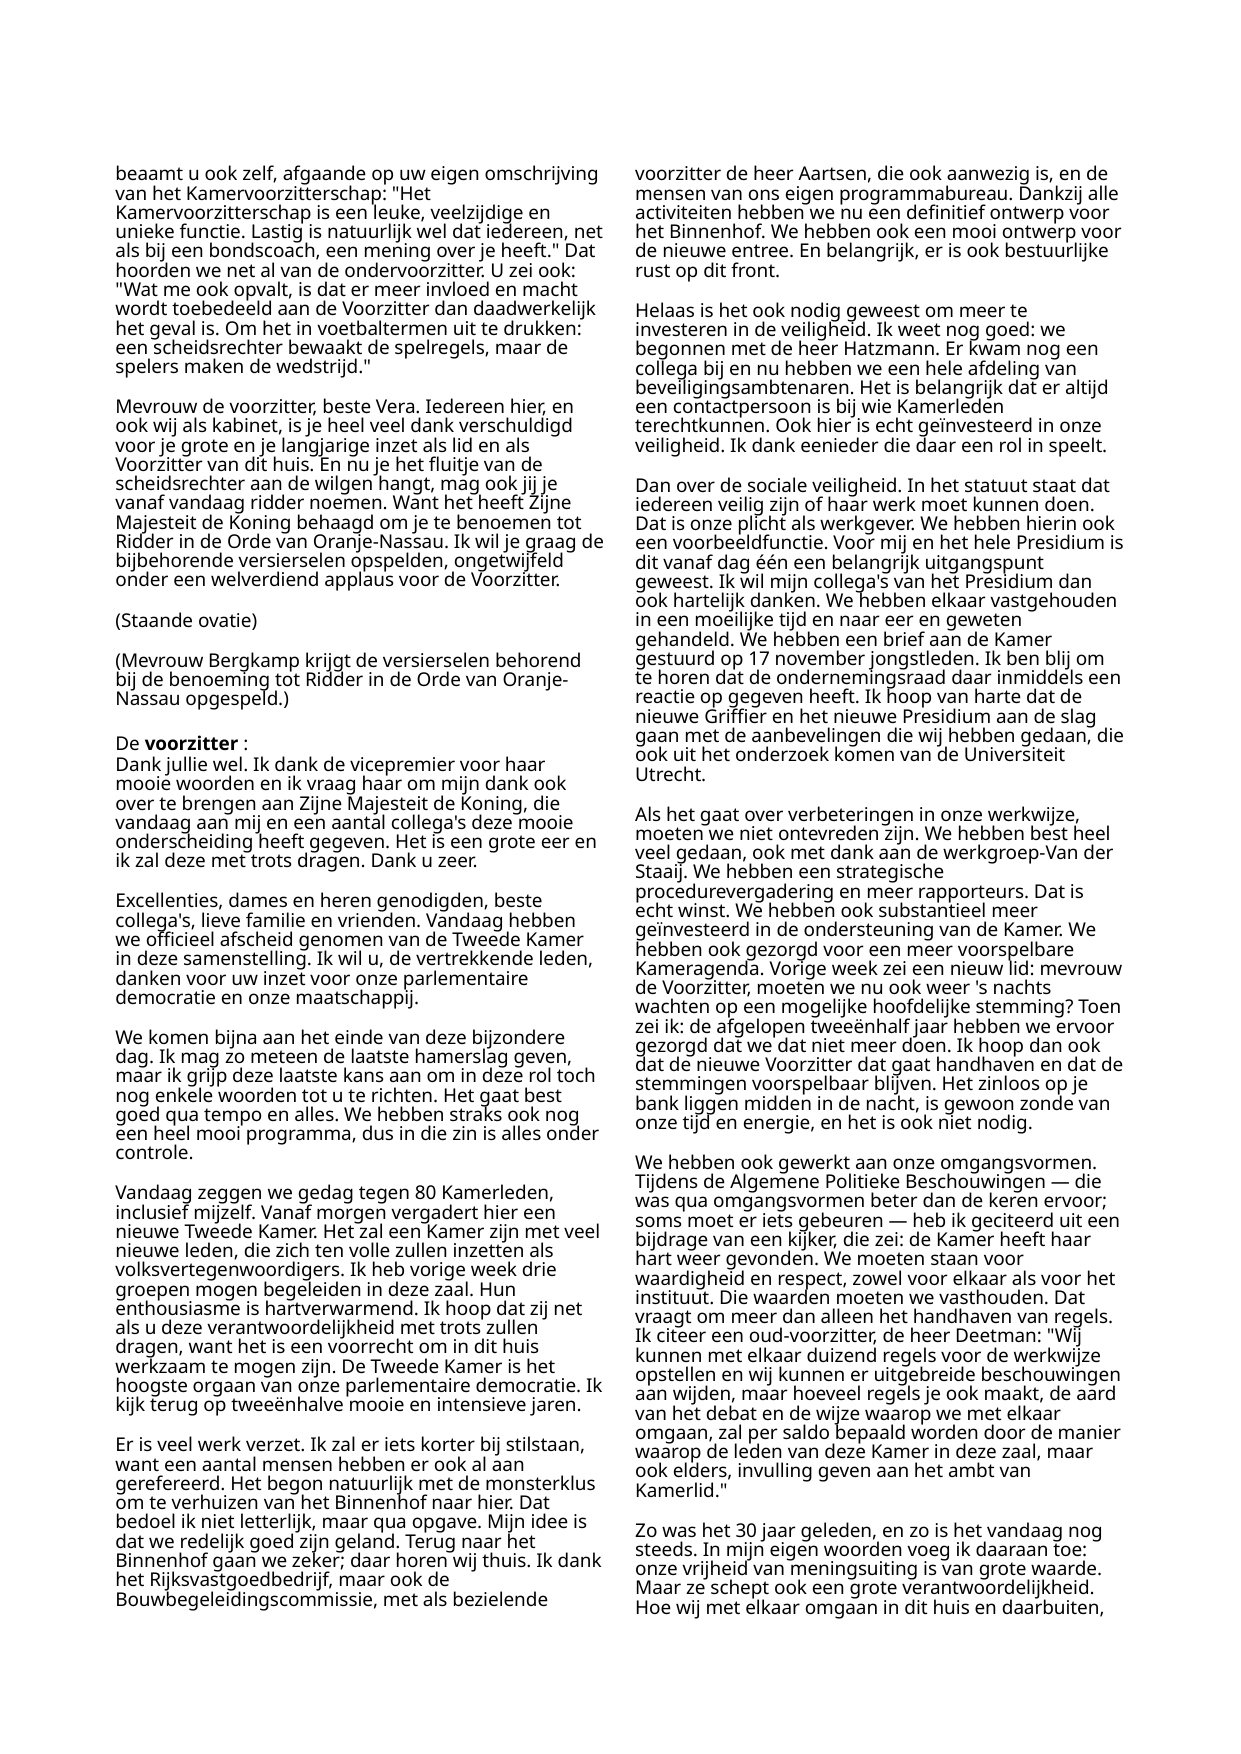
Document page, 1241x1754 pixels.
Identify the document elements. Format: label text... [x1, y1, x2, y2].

text beaamt u ook zelf, afgaande op uw eigen omschrijving van het Kamervoorzitterschap: "Het Kamervoorzitterschap is een leuke, veelzijdige en unieke functie. Lastig is natuurlijk wel dat iedereen, net als bij een bondscoach, een mening over je heeft." Dat hoorden we net al van de ondervoorzitter. U zei ook: "Wat me ook opvalt, is dat er meer invloed en macht wordt toebedeeld aan de Voorzitter dan daadwerkelijk het geval is. Om het in voetbaltermen uit te drukken: een scheidsrechter bewaakt de spelregels, maar de spelers maken de wedstrijd." [115, 165, 605, 377]
text De voorzitter : [115, 730, 605, 756]
text We hebben ook gewerkt aan onze omgangsvormen. Tijdens de Algemene Politieke Beschouwingen — die was qua omgangsvormen beter dan de keren ervoor; soms moet er iets gebeuren — heb ik geciteerd uit een bijdrage van een kijker, die zei: de Kamer heeft haar hart weer gevonden. We moeten staan voor waardigheid en respect, zowel voor elkaar als voor het instituut. Die waarden moeten we vasthouden. Dat vraagt om meer dan alleen het handhaven van regels. Ik citeer een oud-voorzitter, de heer Deetman: "Wij kunnen met elkaar duizend regels voor de werkwijze opstellen en wij kunnen er uitgebreide beschouwingen aan wijden, maar hoeveel regels je ook maakt, de aard van het debat en de wijze waarop we met elkaar omgaan, zal per saldo bepaald worden door de manier waarop de leden van deze Kamer in deze zaal, maar ook elders, invulling geven aan het ambt van Kamerlid." [635, 1154, 1125, 1501]
text Als het gaat over verbeteringen in onze werkwijze, moeten we niet ontevreden zijn. We hebben best heel veel gedaan, ook met dank aan de werkgroep-Van der Staaij. We hebben een strategische procedurevergadering en meer rapporteurs. Dat is echt winst. We hebben ook substantieel meer geïnvesteerd in de ondersteuning van de Kamer. We hebben ook gezorgd voor een meer voorspelbare Kameragenda. Vorige week zei een nieuw lid: mevrouw de Voorzitter, moeten we nu ook weer 's nachts wachten op een mogelijke hoofdelijke stemming? Toen zei ik: de afgelopen tweeënhalf jaar hebben we ervoor gezorgd dat we dat niet meer doen. Ik hoop dan ook dat de nieuwe Voorzitter dat gaat handhaven en dat de stemmingen voorspelbaar blijven. Het zinloos op je bank liggen midden in de nacht, is gewoon zonde van onze tijd en energie, en het is ook niet nodig. [635, 806, 1125, 1133]
text Zo was het 30 jaar geleden, en zo is het vandaag nog steeds. In mijn eigen woorden voeg ik daaraan toe: onze vrijheid van meningsuiting is van grote waarde. Maar ze schept ook een grote verantwoordelijkheid. Hoe wij met elkaar omgaan in dit huis en daarbuiten, [635, 1522, 1125, 1618]
text Mevrouw de voorzitter, beste Vera. Iedereen hier, en ook wij als kabinet, is je heel veel dank verschuldigd voor je grote en je langjarige inzet als lid en als Voorzitter van dit huis. En nu je het fluitje van de scheidsrechter aan de wilgen hangt, mag ook jij je vanaf vandaag ridder noemen. Want het heeft Zijne Majesteit de Koning behaagd om je te benoemen tot Ridder in de Orde van Oranje-Nassau. Ik wil je graag de bijbehorende versierselen opspelden, ongetwijfeld onder een welverdiend applaus voor de Voorzitter. [115, 398, 605, 591]
text We komen bijna aan het einde van deze bijzondere dag. Ik mag zo meteen de laatste hamerslag geven, maar ik grijp deze laatste kans aan om in deze rol toch nog enkele woorden tot u te richten. Het gaat best goed qua tempo en alles. We hebben straks ook nog een heel mooi programma, dus in die zin is alles onder controle. [115, 1029, 605, 1164]
text Dan over de sociale veiligheid. In het statuut staat dat iedereen veilig zijn of haar werk moet kunnen doen. Dat is onze plicht als werkgever. We hebben hierin ook een voorbeeldfunctie. Voor mij en het hele Presidium is dit vanaf dag één een belangrijk uitgangspunt geweest. Ik wil mijn collega's van het Presidium dan ook hartelijk danken. We hebben elkaar vastgehouden in een moeilijke tijd en naar eer en geweten gehandeld. We hebben een brief aan de Kamer gestuurd op 17 november jongstleden. Ik ben blij om te horen dat de ondernemingsraad daar inmiddels een reactie op gegeven heeft. Ik hoop van harte dat de nieuwe Griffier en het nieuwe Presidium aan de slag gaan met de aanbevelingen die wij hebben gedaan, die ook uit het onderzoek komen van de Universiteit Utrecht. [635, 477, 1125, 785]
text Dank jullie wel. Ik dank de vicepremier voor haar mooie woorden en ik vraag haar om mijn dank ook over te brengen aan Zijne Majesteit de Koning, die vandaag aan mij en een aantal collega's deze mooie onderscheiding heeft gegeven. Het is een grote eer en ik zal deze met trots dragen. Dank u zeer. [115, 756, 605, 872]
text Vandaag zeggen we gedag tegen 80 Kamerleden, inclusief mijzelf. Vanaf morgen vergadert hier een nieuwe Tweede Kamer. Het zal een Kamer zijn met veel nieuwe leden, die zich ten volle zullen inzetten als volksvertegenwoordigers. Ik heb vorige week drie groepen mogen begeleiden in deze zaal. Hun enthousiasme is hartverwarmend. Ik hoop dat zij net als u deze verantwoordelijkheid met trots zullen dragen, want het is een voorrecht om in dit huis werkzaam te mogen zijn. De Tweede Kamer is het hoogste orgaan van onze parlementaire democratie. Ik kijk terug op tweeënhalve mooie en intensieve jaren. [115, 1184, 605, 1416]
text Excellenties, dames en heren genodigden, beste collega's, lieve familie en vrienden. Vandaag hebben we officieel afscheid genomen van de Tweede Kamer in deze samenstelling. Ik wil u, de vertrekkende leden, danken voor uw inzet voor onze parlementaire democratie en onze maatschappij. [115, 892, 605, 1008]
text Helaas is het ook nodig geweest om meer te investeren in de veiligheid. Ik weet nog goed: we begonnen met de heer Hatzmann. Er kwam nog een collega bij en nu hebben we een hele afdeling van beveiligingsambtenaren. Het is belangrijk dat er altijd een contactpersoon is bij wie Kamerleden terechtkunnen. Ook hier is echt geïnvesteerd in onze veiligheid. Ik dank eenieder die daar een rol in speelt. [635, 302, 1125, 456]
text voorzitter de heer Aartsen, die ook aanwezig is, en de mensen van ons eigen programmabureau. Dankzij alle activiteiten hebben we nu een definitief ontwerp voor het Binnenhof. We hebben ook een mooi ontwerp voor de nieuwe entree. En belangrijk, er is ook bestuurlijke rust op dit front. [635, 165, 1125, 281]
text Er is veel werk verzet. Ik zal er iets korter bij stilstaan, want een aantal mensen hebben er ook al aan gerefereerd. Het begon natuurlijk met de monsterklus om te verhuizen van het Binnenhof naar hier. Dat bedoel ik niet letterlijk, maar qua opgave. Mijn idee is dat we redelijk goed zijn geland. Terug naar het Binnenhof gaan we zeker; daar horen wij thuis. Ik dank het Rijksvastgoedbedrijf, maar ook de Bouwbegeleidingscommissie, met als bezielende [115, 1436, 605, 1610]
text (Staande ovatie) [115, 612, 605, 631]
text (Mevrouw Bergkamp krijgt de versierselen behorend bij de benoeming tot Ridder in de Orde van Oranje-Nassau opgespeld.) [115, 652, 605, 709]
